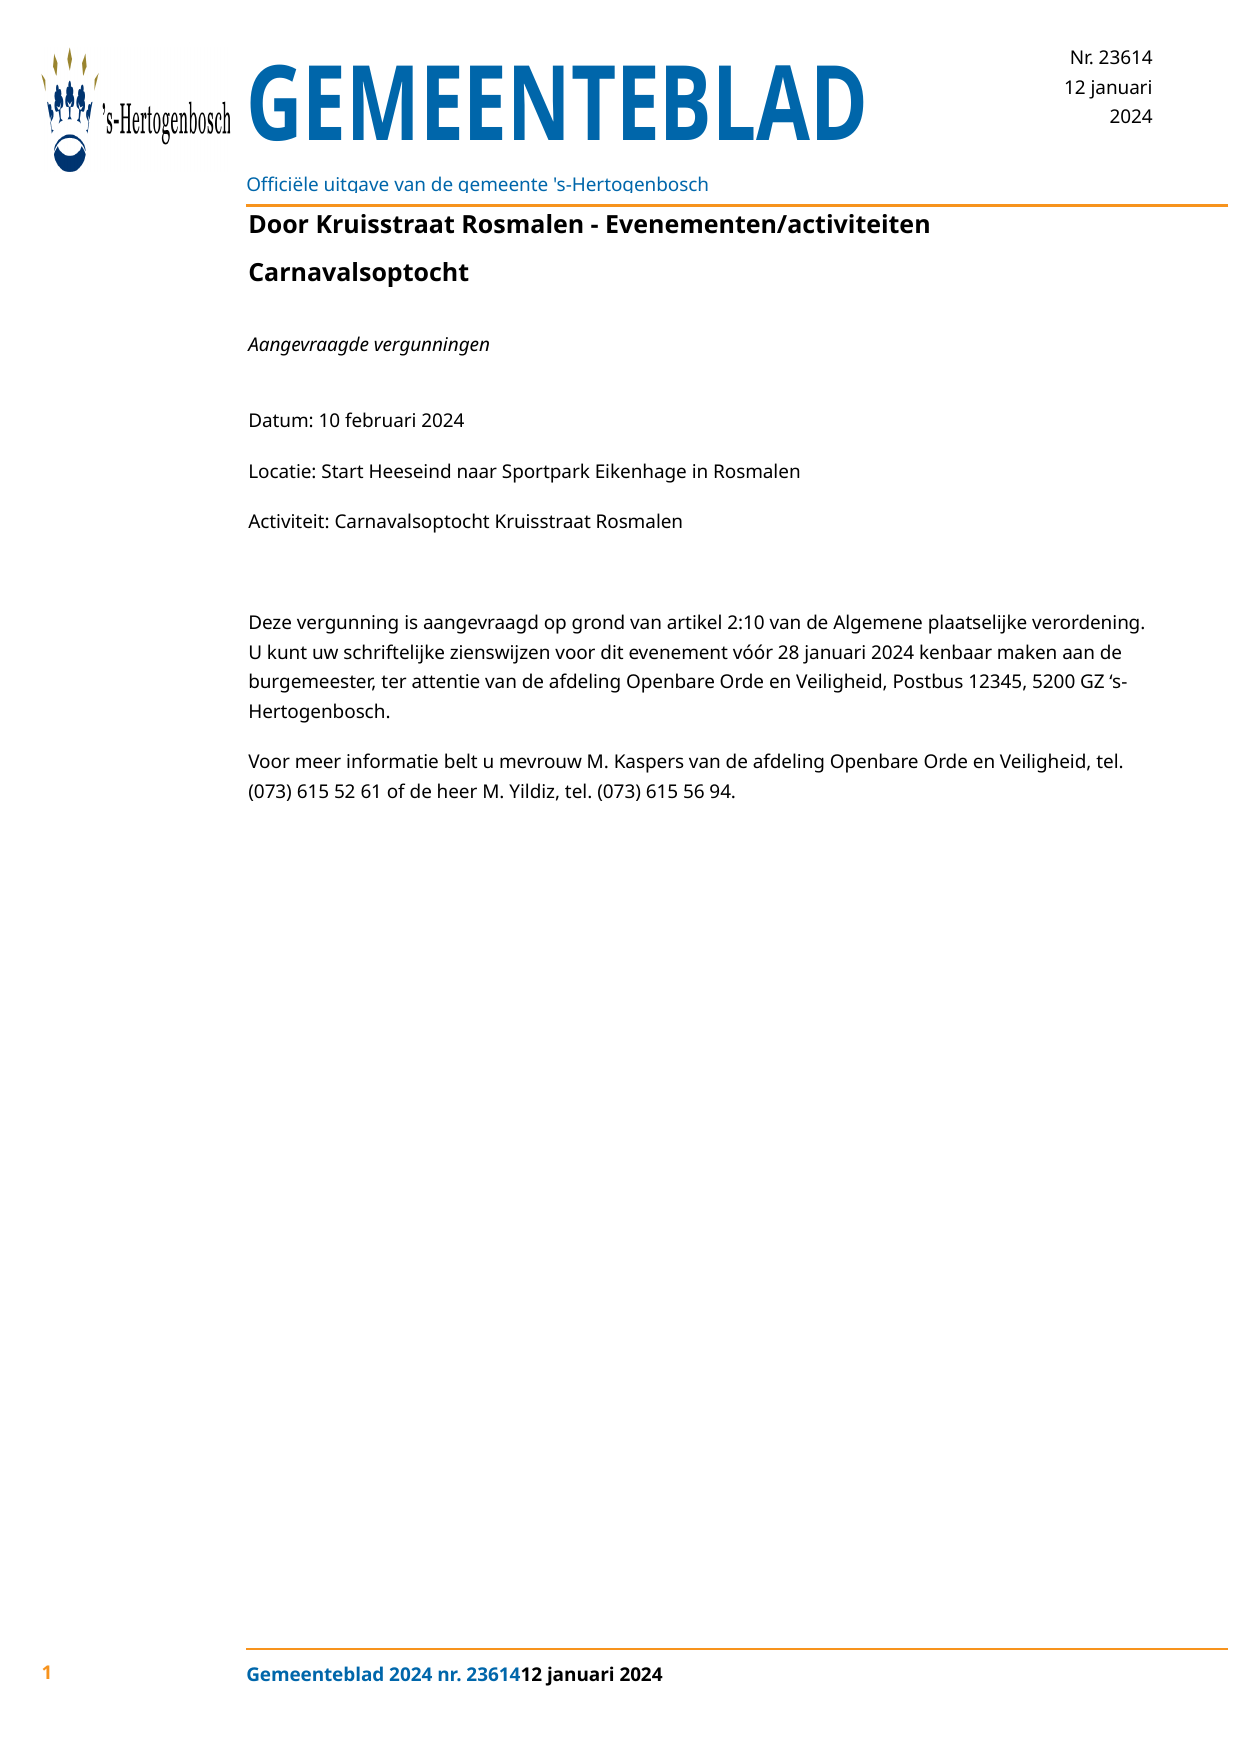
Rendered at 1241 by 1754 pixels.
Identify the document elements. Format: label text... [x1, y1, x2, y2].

picture [41, 47, 231, 172]
text Aangevraagde vergunningen [248, 331, 1152, 357]
text Datum: 10 februari 2024 [248, 408, 1152, 433]
text Door Kruisstraat Rosmalen - Evenementen/activiteiten Carnavalsoptocht [248, 207, 1152, 288]
text Activiteit: Carnavalsoptocht Kruisstraat Rosmalen [248, 508, 1152, 534]
text Deze vergunning is aangevraagd op grond van artikel 2:10 van de Algemene plaatselijke verordening. U kunt uw schriftelijke zienswijzen voor dit evenement vóór 28 januari 2024 kenbaar maken aan de burgemeester, ter attentie van de afdeling Openbare Orde en Veiligheid, Postbus 12345, 5200 GZ ‘s-Hertogenbosch. [248, 609, 1152, 724]
text Locatie: Start Heeseind naar Sportpark Eikenhage in Rosmalen [248, 458, 1152, 484]
text Voor meer informatie belt u mevrouw M. Kaspers van de afdeling Openbare Orde en Veiligheid, tel. (073) 615 52 61 of de heer M. Yildiz, tel. (073) 615 56 94. [248, 748, 1152, 804]
